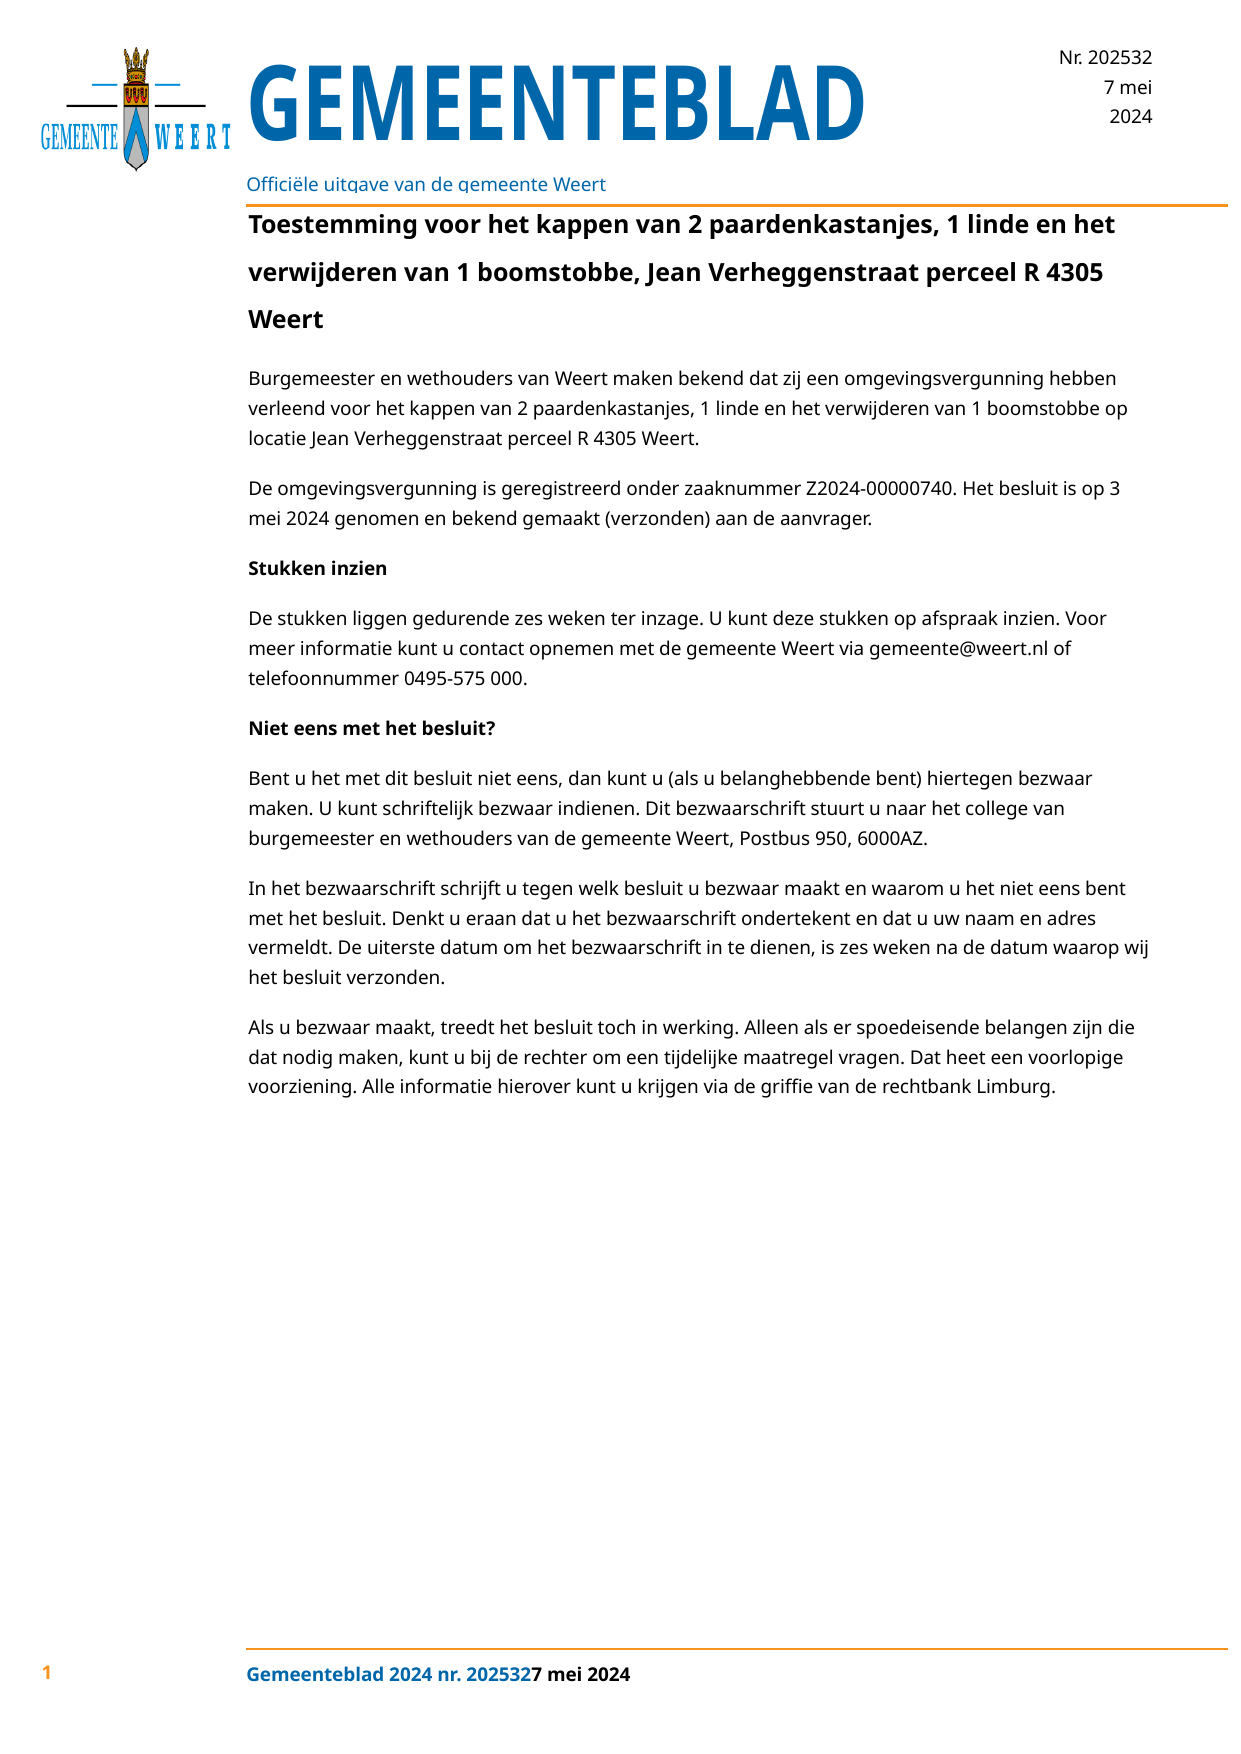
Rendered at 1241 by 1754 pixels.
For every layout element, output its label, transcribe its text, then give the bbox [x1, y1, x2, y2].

text Als u bezwaar maakt, treedt het besluit toch in werking. Alleen als er spoedeisende belangen zijn die dat nodig maken, kunt u bij de rechter om een tijdelijke maatregel vragen. Dat heet een voorlopige voorziening. Alle informatie hierover kunt u krijgen via de griffie van de rechtbank Limburg. [248, 1014, 1152, 1099]
text Bent u het met dit besluit niet eens, dan kunt u (als u belanghebbende bent) hiertegen bezwaar maken. U kunt schriftelijk bezwaar indienen. Dit bezwaarschrift stuurt u naar het college van burgemeester en wethouders van de gemeente Weert, Postbus 950, 6000AZ. [248, 766, 1152, 850]
text Niet eens met het besluit? [248, 715, 1152, 741]
picture [41, 47, 231, 172]
text In het bezwaarschrift schrijft u tegen welk besluit u bezwaar maakt en waarom u het niet eens bent met het besluit. Denkt u eraan dat u het bezwaarschrift ondertekent en dat u uw naam en adres vermeldt. De uiterste datum om het bezwaarschrift in te dienen, is zes weken na de datum waarop wij het besluit verzonden. [248, 875, 1152, 989]
text Stukken inzien [248, 555, 1152, 581]
text De omgevingsvergunning is geregistreerd onder zaaknummer Z2024-00000740. Het besluit is op 3 mei 2024 genomen en bekend gemaakt (verzonden) aan de aanvrager. [248, 475, 1152, 530]
text De stukken liggen gedurende zes weken ter inzage. U kunt deze stukken op afspraak inzien. Voor meer informatie kunt u contact opnemen met de gemeente Weert via gemeente@weert.nl of telefoonnummer 0495-575 000. [248, 606, 1152, 690]
text Burgemeester en wethouders van Weert maken bekend dat zij een omgevingsvergunning hebben verleend voor het kappen van 2 paardenkastanjes, 1 linde en het verwijderen van 1 boomstobbe op locatie Jean Verheggenstraat perceel R 4305 Weert. [248, 366, 1152, 450]
text Toestemming voor het kappen van 2 paardenkastanjes, 1 linde en het verwijderen van 1 boomstobbe, Jean Verheggenstraat perceel R 4305 Weert [248, 207, 1152, 336]
